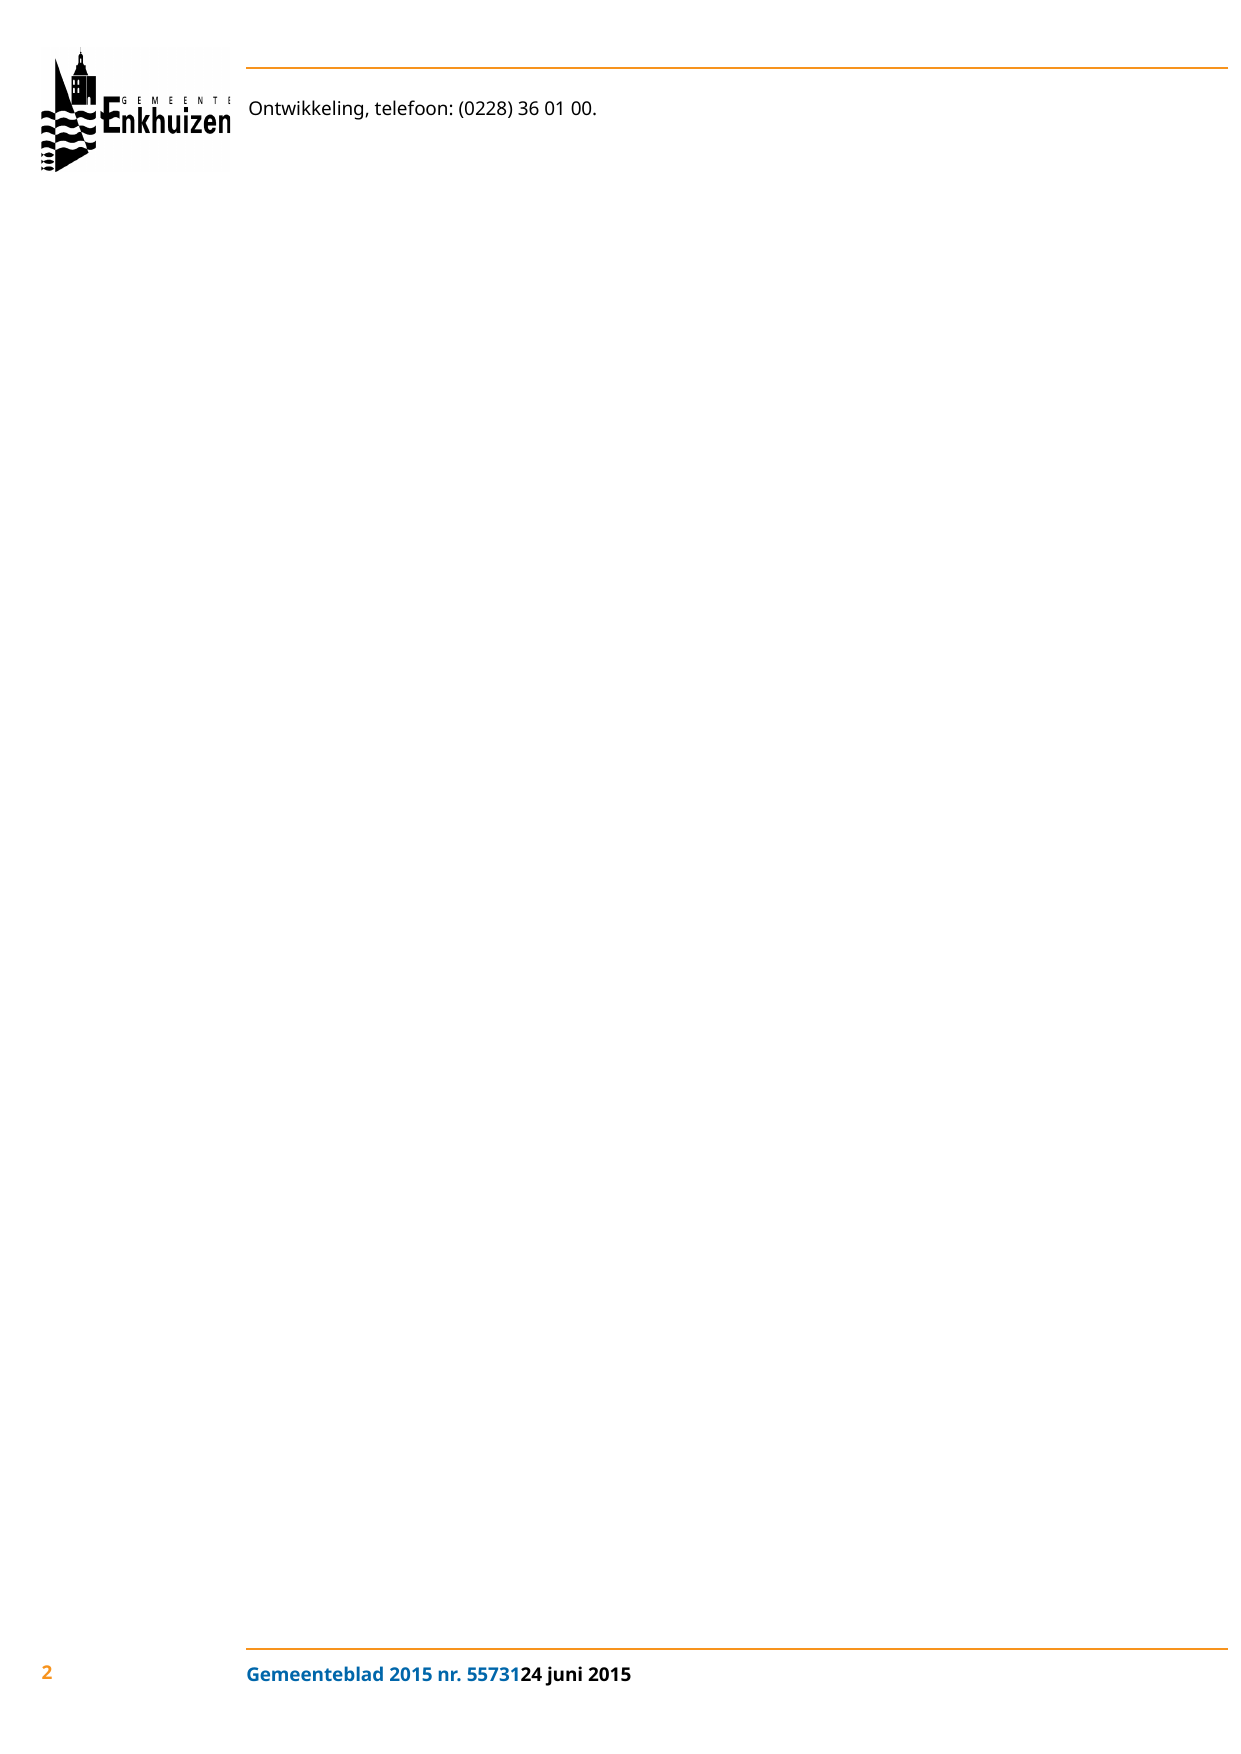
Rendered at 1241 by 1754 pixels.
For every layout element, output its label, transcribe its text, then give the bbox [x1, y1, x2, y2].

text Ontwikkeling, telefoon: (0228) 36 01 00. [248, 95, 1152, 121]
picture [41, 47, 231, 172]
